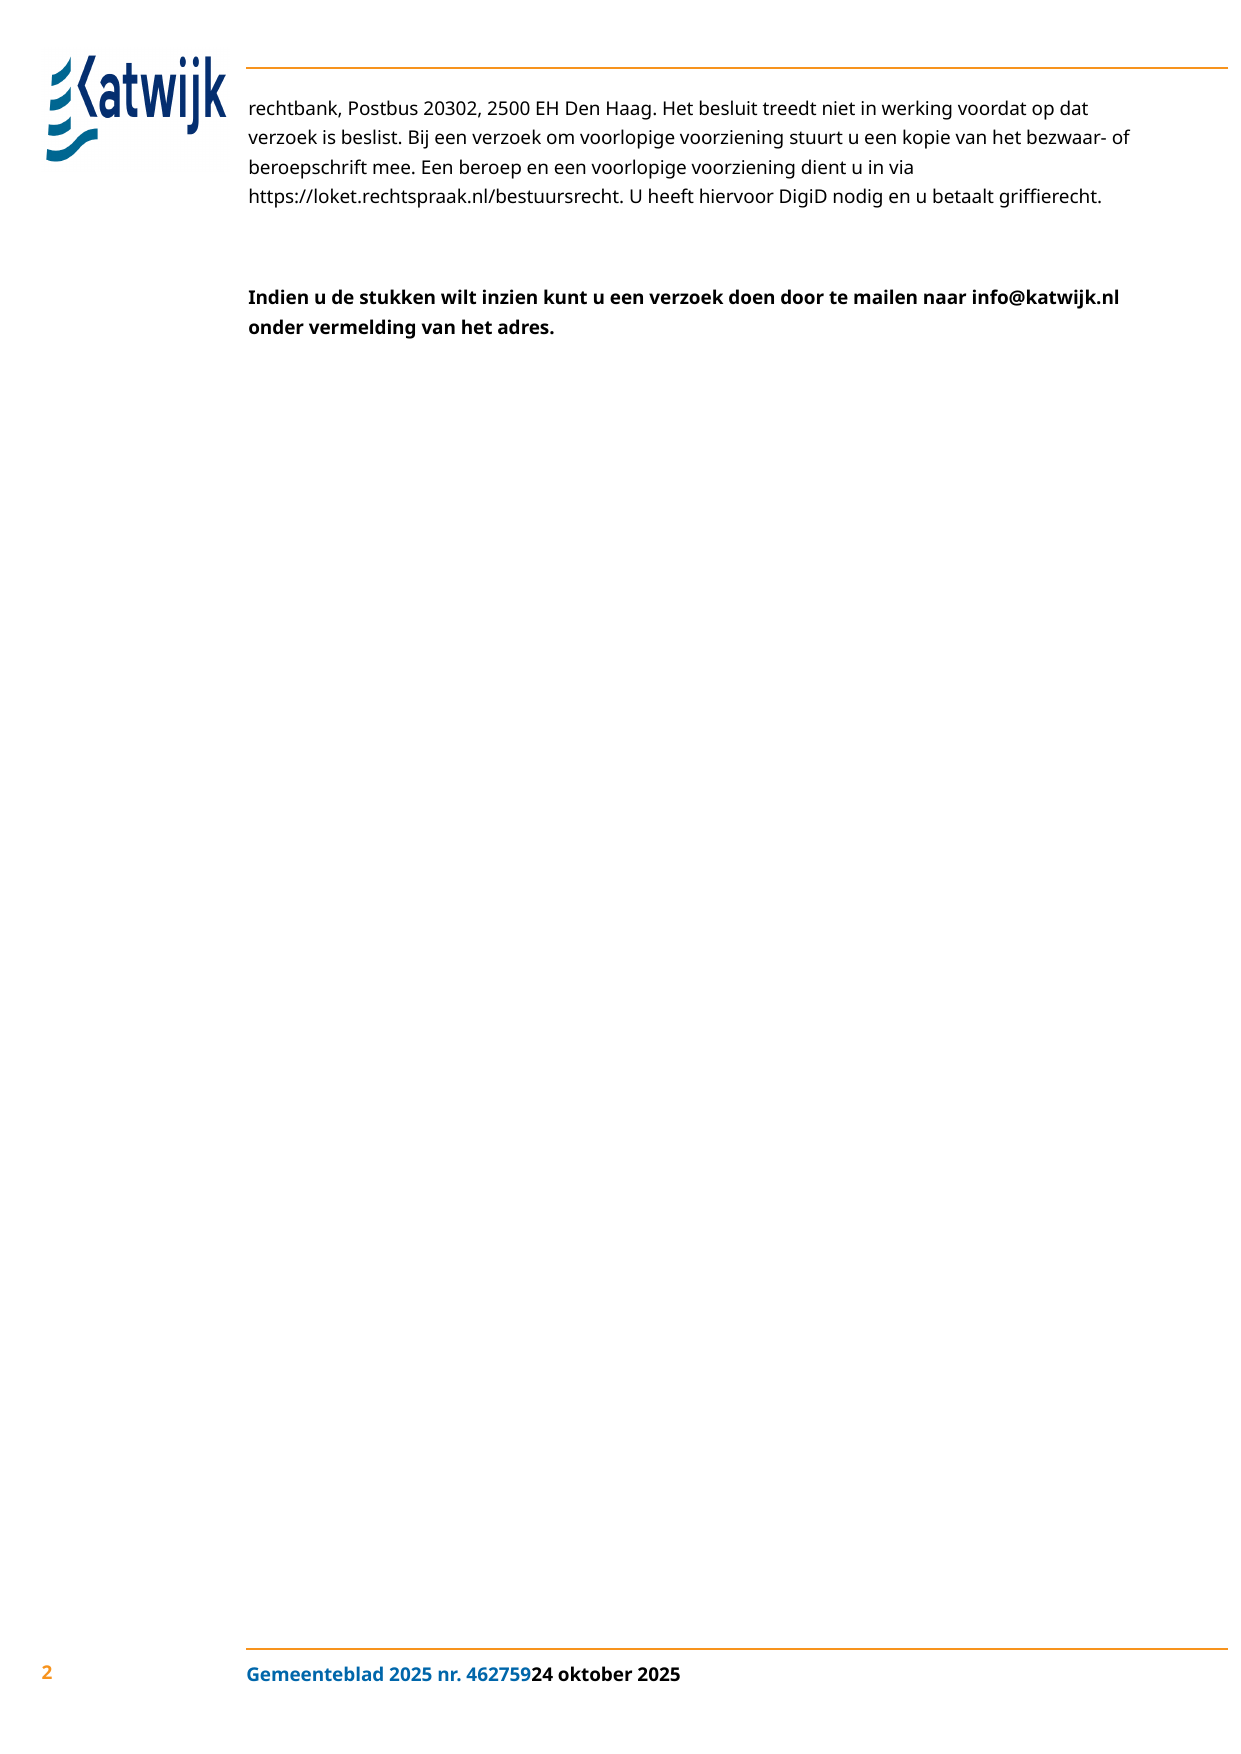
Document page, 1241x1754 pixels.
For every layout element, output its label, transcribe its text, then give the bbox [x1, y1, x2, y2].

text Indien u de stukken wilt inzien kunt u een verzoek doen door te mailen naar info@katwijk.nl onder vermelding van het adres. [248, 284, 1152, 340]
picture [41, 47, 231, 172]
text rechtbank, Postbus 20302, 2500 EH Den Haag. Het besluit treedt niet in werking voordat op dat verzoek is beslist. Bij een verzoek om voorlopige voorziening stuurt u een kopie van het bezwaar- of beroepschrift mee. Een beroep en een voorlopige voorziening dient u in via https://loket.rechtspraak.nl/bestuursrecht. U heeft hiervoor DigiD nodig en u betaalt griffierecht. [248, 95, 1152, 209]
